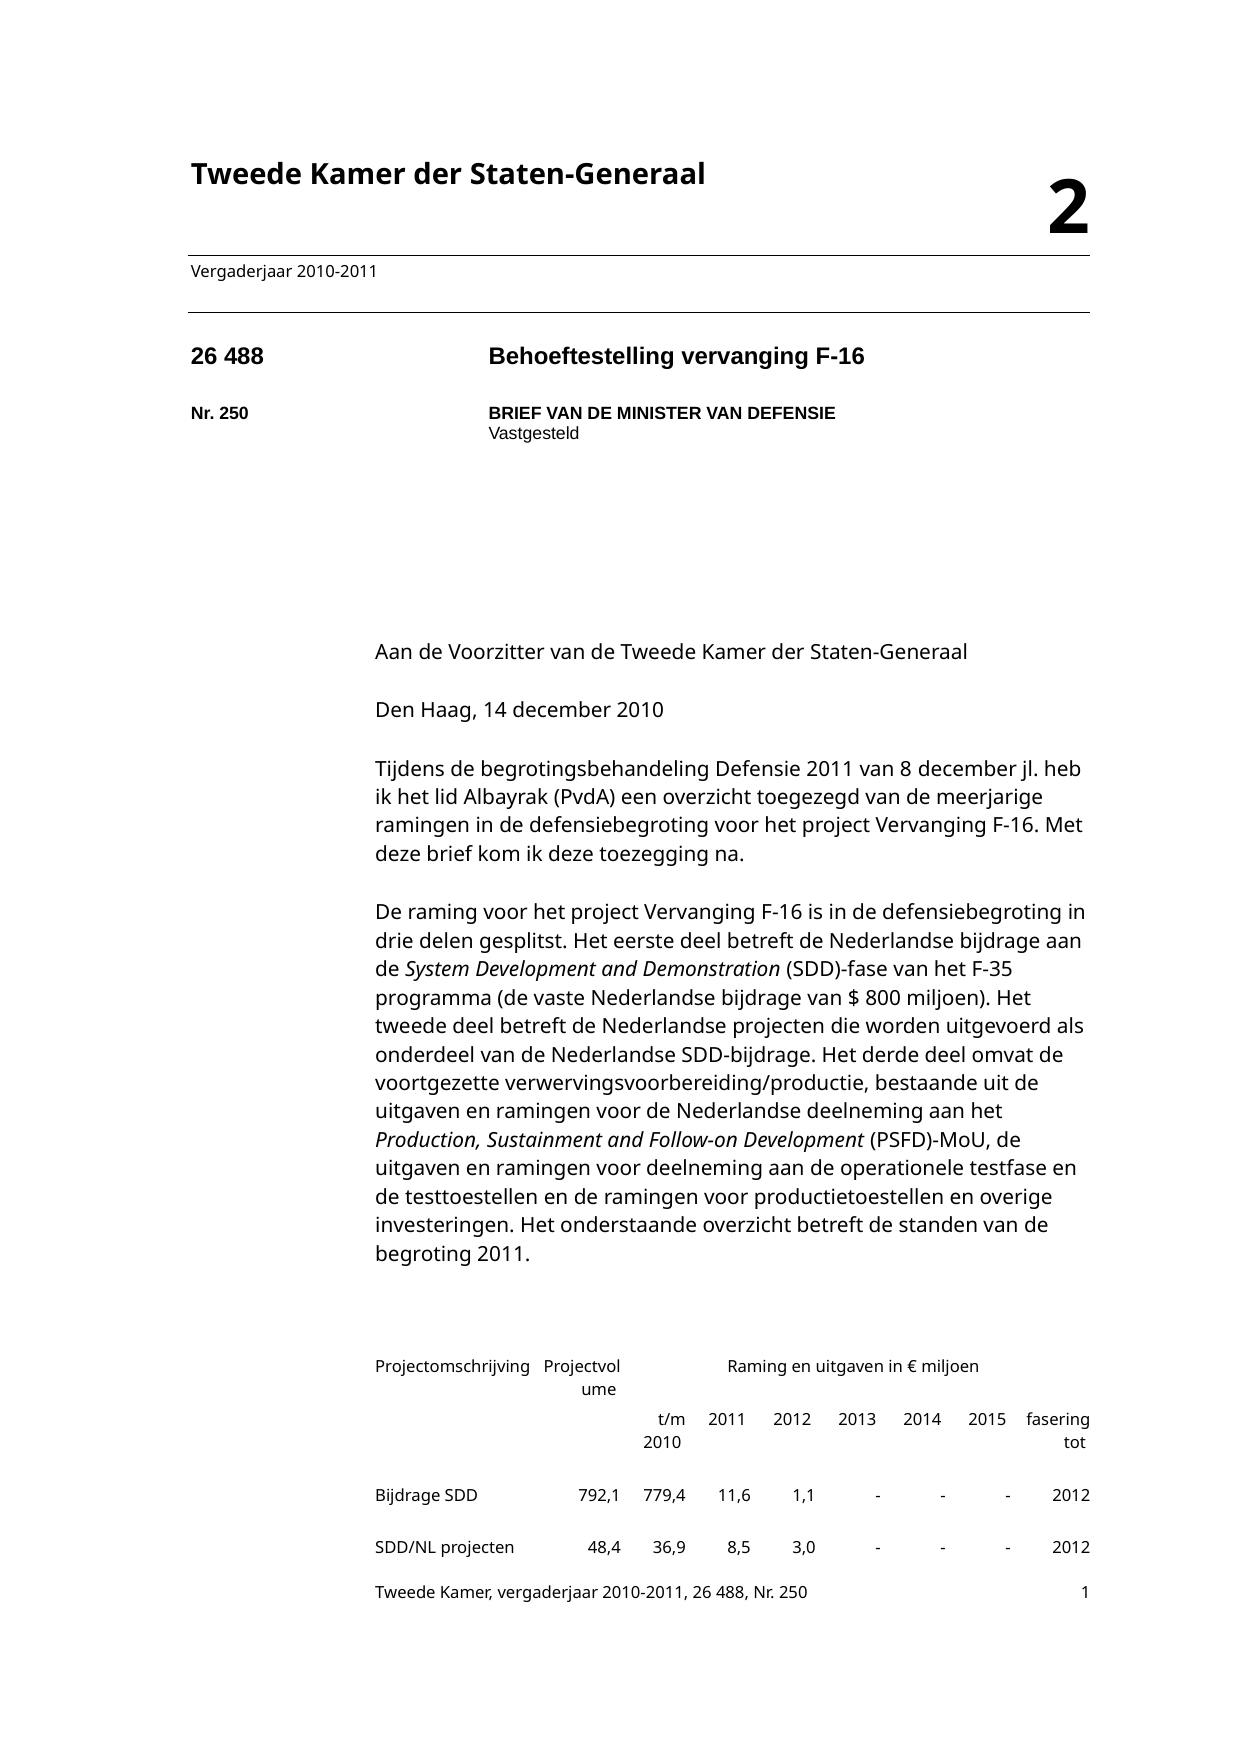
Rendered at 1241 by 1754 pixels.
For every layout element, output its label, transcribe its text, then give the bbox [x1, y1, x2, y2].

table_cell 2012 [1011, 1483, 1090, 1536]
table_header Tweede Kamer der Staten-Generaal [188, 150, 909, 255]
table_cell 779,4 [621, 1483, 686, 1536]
table_cell 2012 [1011, 1536, 1090, 1559]
table_cell 11,6 [686, 1483, 751, 1536]
table_cell [485, 313, 1090, 339]
table_cell - [816, 1536, 881, 1559]
table_cell - [881, 1483, 946, 1536]
table_header Raming en uitgaven in € miljoen [621, 1355, 1090, 1408]
table_cell 8,5 [686, 1536, 751, 1559]
table_cell 26 488 [188, 339, 485, 399]
table_cell [188, 313, 485, 339]
table_header 2 [910, 150, 1090, 255]
text De raming voor het project Vervanging F-16 is in de defensiebegroting in drie delen gesplitst. Het eerste deel betreft de Nederlandse bijdrage aan de System Development and Demonstration (SDD)-fase van het F-35 programma (de vaste Nederlandse bijdrage van $ 800 miljoen). Het tweede deel betreft de Nederlandse projecten die worden uitgevoerd als onderdeel van de Nederlandse SDD-bijdrage. Het derde deel omvat de voortgezette verwervingsvoorbereiding/productie, bestaande uit de uitgaven en ramingen voor de Nederlandse deelneming aan het Production, Sustainment and Follow-on Development (PSFD)-MoU, de uitgaven en ramingen voor deelneming aan de operationele testfase en de testtoestellen en de ramingen voor productietoestellen en overige investeringen. Het onderstaande overzicht betreft de standen van de begroting 2011. [375, 897, 1090, 1267]
table_cell 2014 [881, 1408, 946, 1483]
table_cell 2012 [751, 1408, 816, 1483]
table_cell 1,1 [751, 1483, 816, 1536]
table_cell [485, 256, 1090, 312]
table_cell Nr. 250 [188, 399, 485, 518]
table_cell t/m 2010 [621, 1408, 686, 1483]
table_cell - [881, 1536, 946, 1559]
table_cell BRIEF VAN DE MINISTER VAN DEFENSIE Vastgesteld [485, 399, 1090, 518]
text Tijdens de begrotingsbehandeling Defensie 2011 van 8 december jl. heb ik het lid Albayrak (PvdA) een overzicht toegezegd van de meerjarige ramingen in de defensiebegroting voor het project Vervanging F-16. Met deze brief kom ik deze toezegging na. [375, 754, 1090, 867]
table_cell Vergaderjaar 2010-2011 [188, 256, 485, 312]
table_header Projectvolume [541, 1355, 621, 1483]
table_cell 2013 [816, 1408, 881, 1483]
table_cell Behoeftestelling vervanging F-16 [485, 339, 1090, 399]
text Den Haag, 14 december 2010 [375, 695, 1090, 724]
table_cell fasering tot [1011, 1408, 1090, 1483]
table_cell Bijdrage SDD [375, 1483, 541, 1536]
table_cell SDD/NL projecten [375, 1536, 541, 1559]
table_cell - [816, 1483, 881, 1536]
table_cell - [946, 1483, 1011, 1536]
table_cell 792,1 [541, 1483, 621, 1536]
table_header Projectomschrijving [375, 1355, 541, 1483]
table_cell 48,4 [541, 1536, 621, 1559]
table_cell 2011 [686, 1408, 751, 1483]
table_cell - [946, 1536, 1011, 1559]
text Aan de Voorzitter van de Tweede Kamer der Staten-Generaal [375, 637, 1090, 665]
table_cell 3,0 [751, 1536, 816, 1559]
table_cell 36,9 [621, 1536, 686, 1559]
table_cell 2015 [946, 1408, 1011, 1483]
